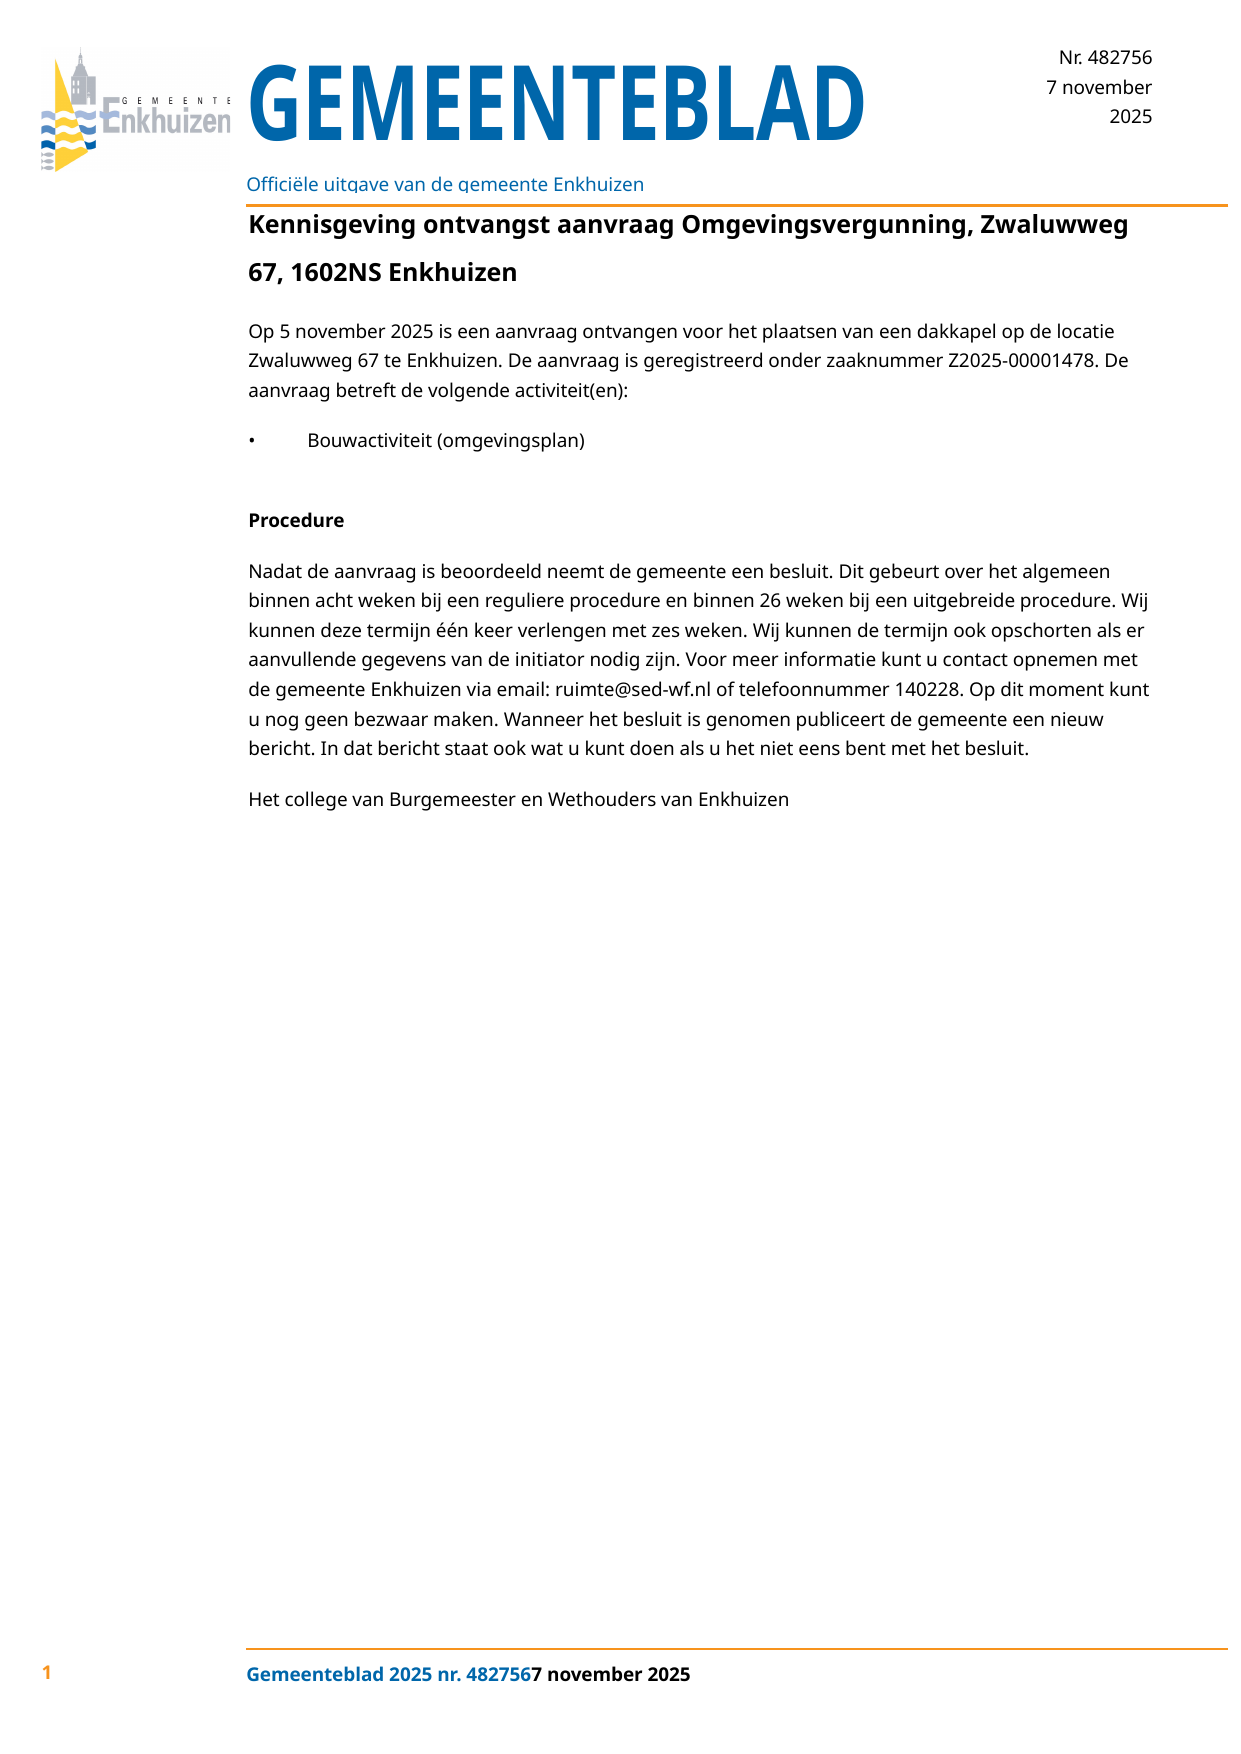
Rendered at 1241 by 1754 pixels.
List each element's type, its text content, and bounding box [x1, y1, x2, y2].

text Nadat de aanvraag is beoordeeld neemt de gemeente een besluit. Dit gebeurt over het algemeen binnen acht weken bij een reguliere procedure en binnen 26 weken bij een uitgebreide procedure. Wij kunnen deze termijn één keer verlengen met zes weken. Wij kunnen de termijn ook opschorten als er aanvullende gegevens van de initiator nodig zijn. Voor meer informatie kunt u contact opnemen met de gemeente Enkhuizen via email: ruimte@sed-wf.nl of telefoonnummer 140228. Op dit moment kunt u nog geen bezwaar maken. Wanneer het besluit is genomen publiceert de gemeente een nieuw bericht. In dat bericht staat ook wat u kunt doen als u het niet eens bent met het besluit. [248, 558, 1152, 761]
list Bouwactiviteit (omgevingsplan) [248, 427, 1152, 453]
picture [41, 47, 231, 172]
text Het college van Burgemeester en Wethouders van Enkhuizen [248, 786, 1152, 812]
text Kennisgeving ontvangst aanvraag Omgevingsvergunning, Zwaluwweg 67, 1602NS Enkhuizen [248, 207, 1152, 288]
text Procedure [248, 507, 1152, 533]
text Op 5 november 2025 is een aanvraag ontvangen voor het plaatsen van een dakkapel op de locatie Zwaluwweg 67 te Enkhuizen. De aanvraag is geregistreerd onder zaaknummer Z2025-00001478. De aanvraag betreft de volgende activiteit(en): [248, 318, 1152, 403]
